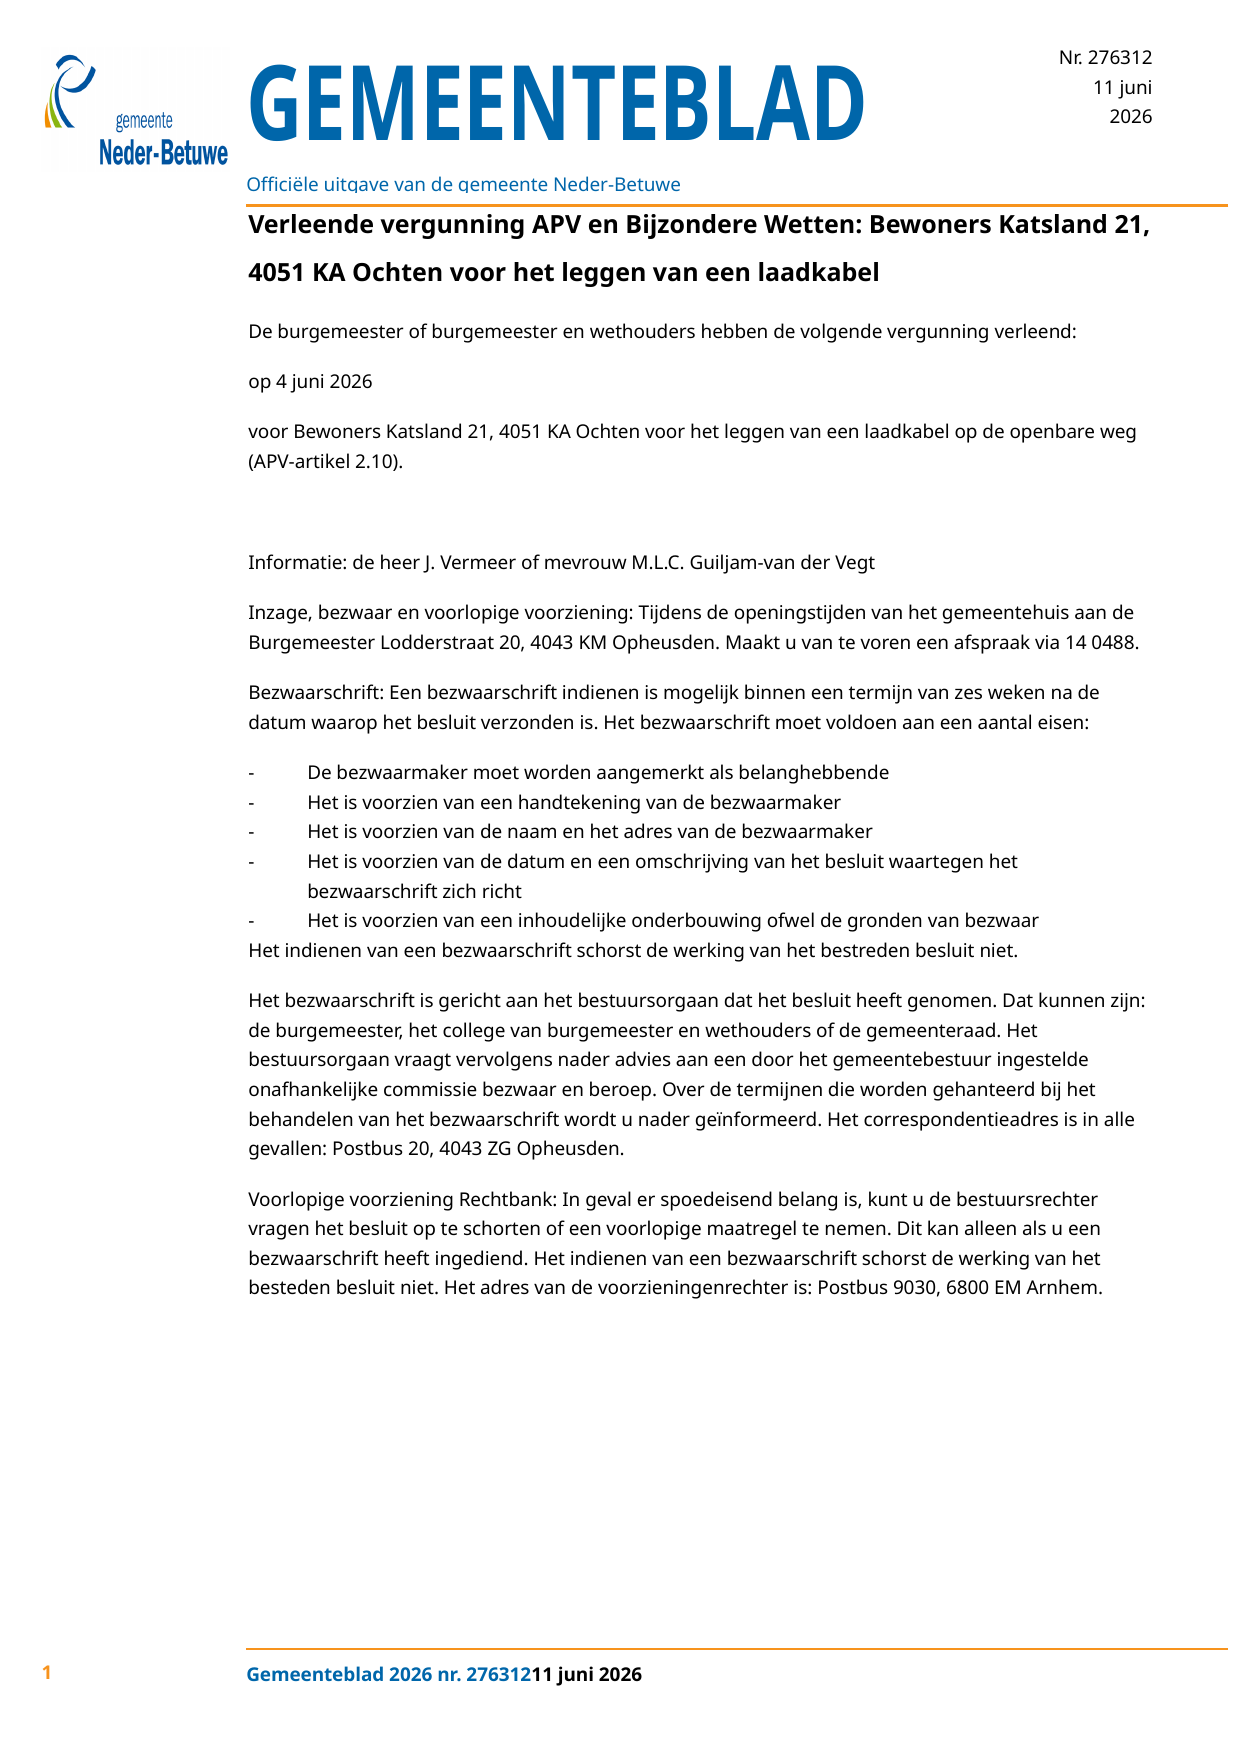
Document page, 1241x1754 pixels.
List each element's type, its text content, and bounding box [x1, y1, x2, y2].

list Het is voorzien van de naam en het adres van de bezwaarmaker [248, 819, 1152, 844]
text Het indienen van een bezwaarschrift schorst de werking van het bestreden besluit niet. [248, 937, 1152, 963]
text voor Bewoners Katsland 21, 4051 KA Ochten voor het leggen van een laadkabel op de openbare weg (APV-artikel 2.10). [248, 419, 1152, 474]
text Het bezwaarschrift is gericht aan het bestuursorgaan dat het besluit heeft genomen. Dat kunnen zijn: de burgemeester, het college van burgemeester en wethouders of de gemeenteraad. Het bestuursorgaan vraagt vervolgens nader advies aan een door het gemeentebestuur ingestelde onafhankelijke commissie bezwaar en beroep. Over de termijnen die worden gehanteerd bij het behandelen van het bezwaarschrift wordt u nader geïnformeerd. Het correspondentieadres is in alle gevallen: Postbus 20, 4043 ZG Opheusden. [248, 987, 1152, 1161]
text Voorlopige voorziening Rechtbank: In geval er spoedeisend belang is, kunt u de bestuursrechter vragen het besluit op te schorten of een voorlopige maatregel te nemen. Dit kan alleen als u een bezwaarschrift heeft ingediend. Het indienen van een bezwaarschrift schorst de werking van het besteden besluit niet. Het adres van de voorzieningenrechter is: Postbus 9030, 6800 EM Arnhem. [248, 1186, 1152, 1300]
text De burgemeester of burgemeester en wethouders hebben de volgende vergunning verleend: [248, 318, 1152, 344]
text Verleende vergunning APV en Bijzondere Wetten: Bewoners Katsland 21, 4051 KA Ochten voor het leggen van een laadkabel [248, 207, 1152, 288]
text Bezwaarschrift: Een bezwaarschrift indienen is mogelijk binnen een termijn van zes weken na de datum waarop het besluit verzonden is. Het bezwaarschrift moet voldoen aan een aantal eisen: [248, 679, 1152, 735]
list Het is voorzien van de datum en een omschrijving van het besluit waartegen het bezwaarschrift zich richt [248, 848, 1152, 904]
text Informatie: de heer J. Vermeer of mevrouw M.L.C. Guiljam-van der Vegt [248, 549, 1152, 575]
list Het is voorzien van een inhoudelijke onderbouwing ofwel de gronden van bezwaar [248, 907, 1152, 933]
list Het is voorzien van een handtekening van de bezwaarmaker [248, 789, 1152, 815]
picture [41, 47, 231, 172]
text op 4 juni 2026 [248, 368, 1152, 394]
list De bezwaarmaker moet worden aangemerkt als belanghebbende [248, 759, 1152, 785]
text Inzage, bezwaar en voorlopige voorziening: Tijdens de openingstijden van het gemeentehuis aan de Burgemeester Lodderstraat 20, 4043 KM Opheusden. Maakt u van te voren een afspraak via 14 0488. [248, 599, 1152, 655]
